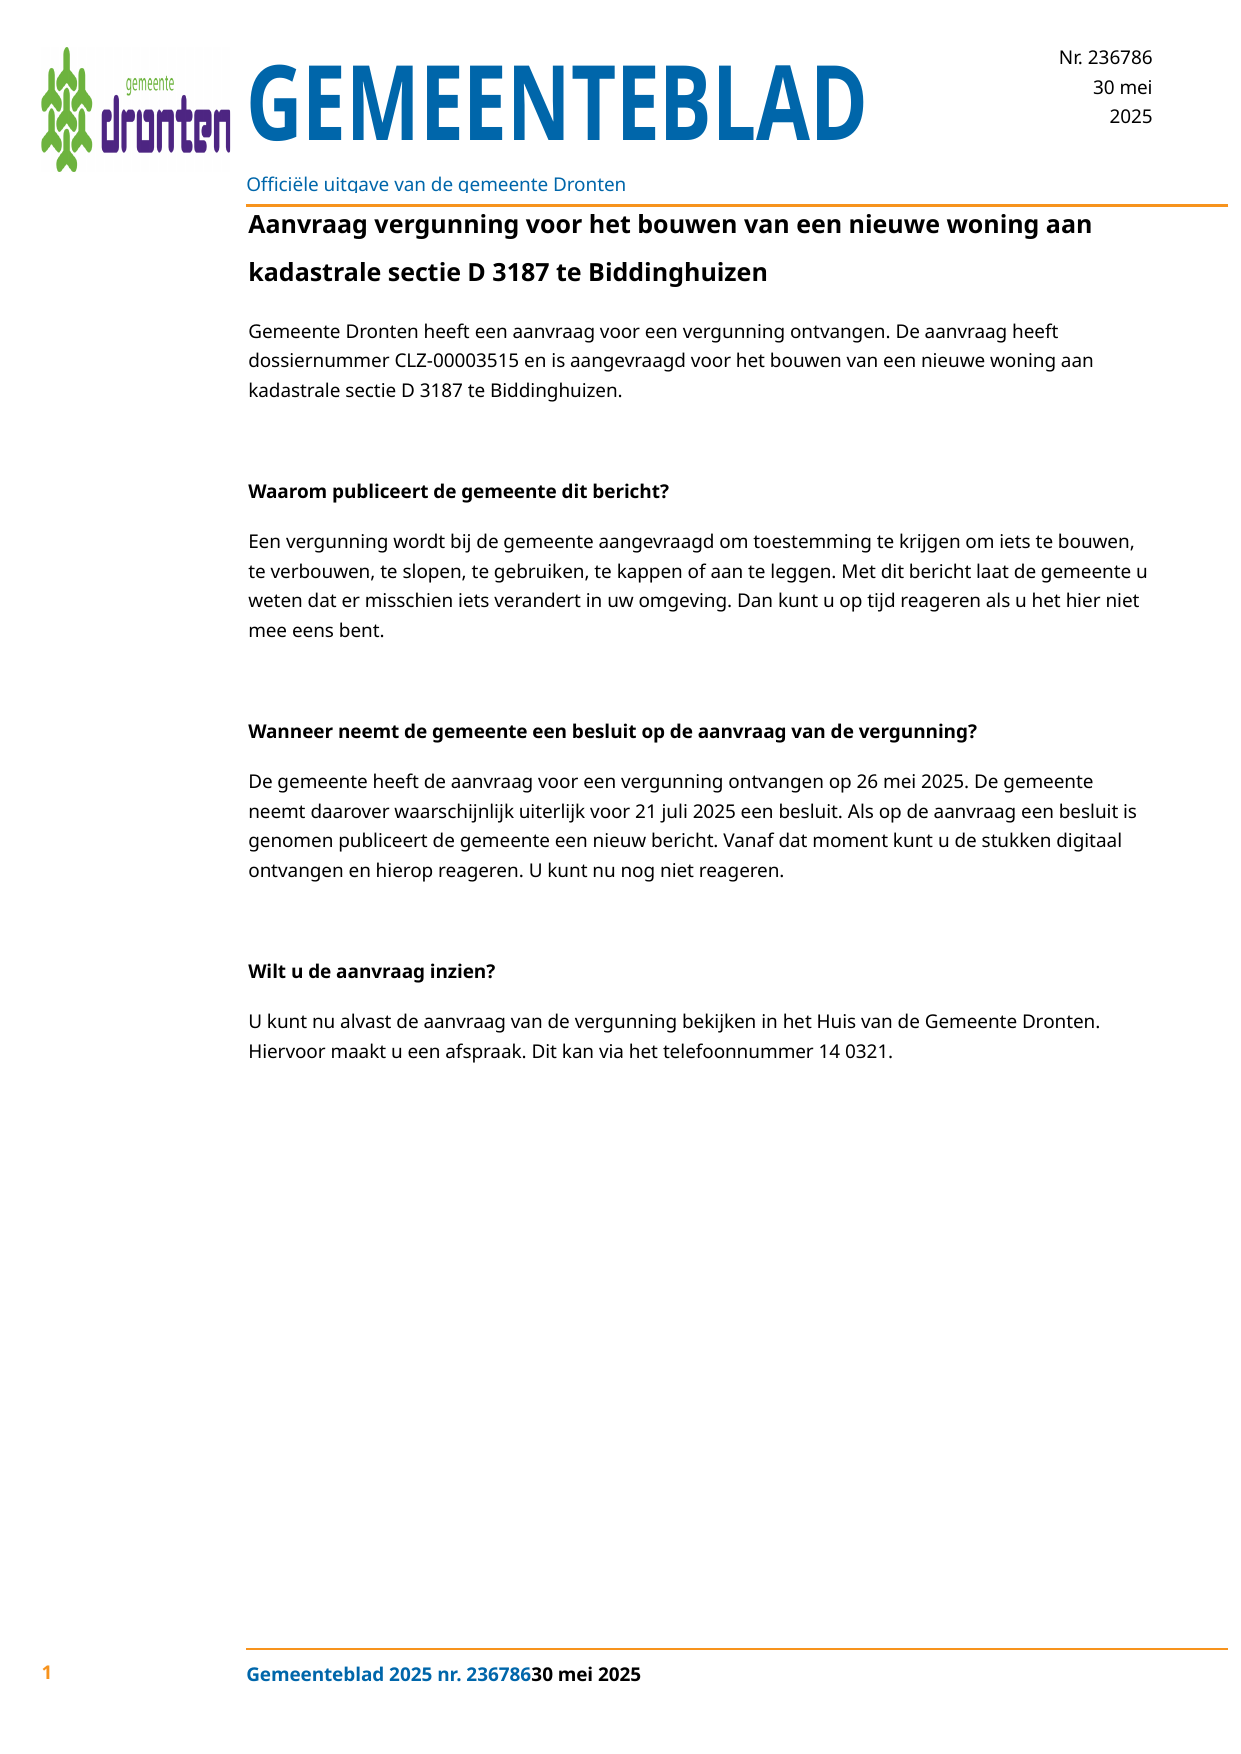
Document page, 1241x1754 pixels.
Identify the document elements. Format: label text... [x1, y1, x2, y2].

text Wanneer neemt de gemeente een besluit op de aanvraag van de vergunning? [248, 718, 1152, 744]
text Waarom publiceert de gemeente dit bericht? [248, 478, 1152, 504]
text Aanvraag vergunning voor het bouwen van een nieuwe woning aan kadastrale sectie D 3187 te Biddinghuizen [248, 207, 1152, 288]
text Wilt u de aanvraag inzien? [248, 958, 1152, 984]
text Gemeente Dronten heeft een aanvraag voor een vergunning ontvangen. De aanvraag heeft dossiernummer CLZ-00003515 en is aangevraagd voor het bouwen van een nieuwe woning aan kadastrale sectie D 3187 te Biddinghuizen. [248, 318, 1152, 403]
text Een vergunning wordt bij de gemeente aangevraagd om toestemming te krijgen om iets te bouwen, te verbouwen, te slopen, te gebruiken, te kappen of aan te leggen. Met dit bericht laat de gemeente u weten dat er misschien iets verandert in uw omgeving. Dan kunt u op tijd reageren als u het hier niet mee eens bent. [248, 528, 1152, 643]
text De gemeente heeft de aanvraag voor een vergunning ontvangen op 26 mei 2025. De gemeente neemt daarover waarschijnlijk uiterlijk voor 21 juli 2025 een besluit. Als op de aanvraag een besluit is genomen publiceert de gemeente een nieuw bericht. Vanaf dat moment kunt u de stukken digitaal ontvangen en hierop reageren. U kunt nu nog niet reageren. [248, 768, 1152, 883]
picture [41, 47, 231, 172]
text U kunt nu alvast de aanvraag van de vergunning bekijken in het Huis van de Gemeente Dronten. Hiervoor maakt u een afspraak. Dit kan via het telefoonnummer 14 0321. [248, 1008, 1152, 1064]
